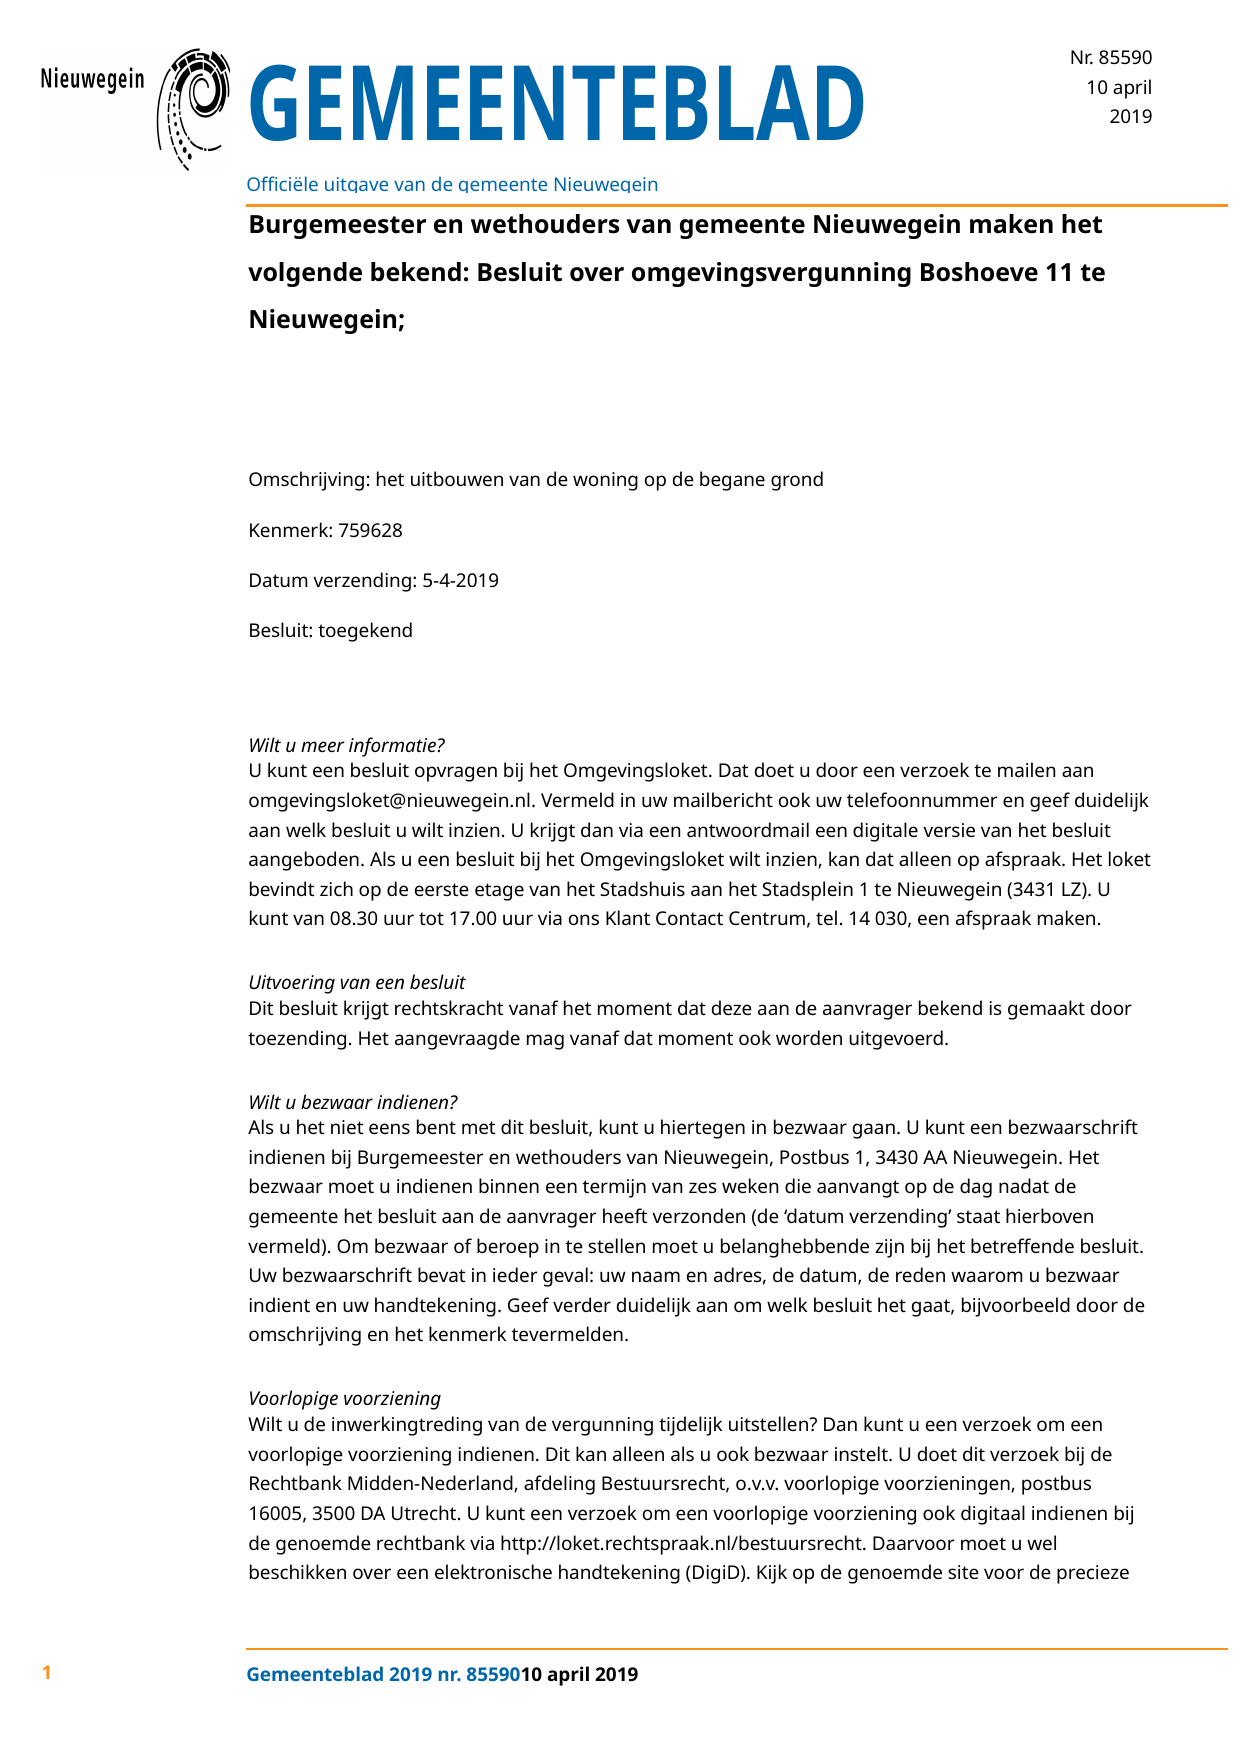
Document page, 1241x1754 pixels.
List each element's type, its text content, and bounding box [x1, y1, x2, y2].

text Burgemeester en wethouders van gemeente Nieuwegein maken het volgende bekend: Besluit over omgevingsvergunning Boshoeve 11 te Nieuwegein; [248, 207, 1152, 336]
text Wilt u de inwerkingtreding van de vergunning tijdelijk uitstellen? Dan kunt u een verzoek om een voorlopige voorziening indienen. Dit kan alleen als u ook bezwaar instelt. U doet dit verzoek bij de Rechtbank Midden-Nederland, afdeling Bestuursrecht, o.v.v. voorlopige voorzieningen, postbus 16005, 3500 DA Utrecht. U kunt een verzoek om een voorlopige voorziening ook digitaal indienen bij de genoemde rechtbank via http://loket.rechtspraak.nl/bestuursrecht. Daarvoor moet u wel beschikken over een elektronische handtekening (DigiD). Kijk op de genoemde site voor de precieze [248, 1411, 1152, 1585]
picture [41, 47, 231, 172]
text U kunt een besluit opvragen bij het Omgevingsloket. Dat doet u door een verzoek te mailen aan omgevingsloket@nieuwegein.nl. Vermeld in uw mailbericht ook uw telefoonnummer en geef duidelijk aan welk besluit u wilt inzien. U krijgt dan via een antwoordmail een digitale versie van het besluit aangeboden. Als u een besluit bij het Omgevingsloket wilt inzien, kan dat alleen op afspraak. Het loket bevindt zich op de eerste etage van het Stadshuis aan het Stadsplein 1 te Nieuwegein (3431 LZ). U kunt van 08.30 uur tot 17.00 uur via ons Klant Contact Centrum, tel. 14 030, een afspraak maken. [248, 758, 1152, 931]
text Als u het niet eens bent met dit besluit, kunt u hiertegen in bezwaar gaan. U kunt een bezwaarschrift indienen bij Burgemeester en wethouders van Nieuwegein, Postbus 1, 3430 AA Nieuwegein. Het bezwaar moet u indienen binnen een termijn van zes weken die aanvangt op de dag nadat de gemeente het besluit aan de aanvrager heeft verzonden (de ‘datum verzending’ staat hierboven vermeld). Om bezwaar of beroep in te stellen moet u belanghebbende zijn bij het betreffende besluit. Uw bezwaarschrift bevat in ieder geval: uw naam en adres, de datum, de reden waarom u bezwaar indient en uw handtekening. Geef verder duidelijk aan om welk besluit het gaat, bijvoorbeeld door de omschrijving en het kenmerk tevermelden. [248, 1114, 1152, 1347]
text Kenmerk: 759628 [248, 517, 1152, 542]
text Uitvoering van een besluit [248, 969, 1152, 995]
text Omschrijving: het uitbouwen van de woning op de begane grond [248, 466, 1152, 492]
text Datum verzending: 5-4-2019 [248, 567, 1152, 593]
text Dit besluit krijgt rechtskracht vanaf het moment dat deze aan de aanvrager bekend is gemaakt door toezending. Het aangevraagde mag vanaf dat moment ook worden uitgevoerd. [248, 995, 1152, 1051]
text Besluit: toegekend [248, 618, 1152, 643]
text Voorlopige voorziening [248, 1386, 1152, 1411]
text Wilt u bezwaar indienen? [248, 1089, 1152, 1114]
text Wilt u meer informatie? [248, 732, 1152, 758]
